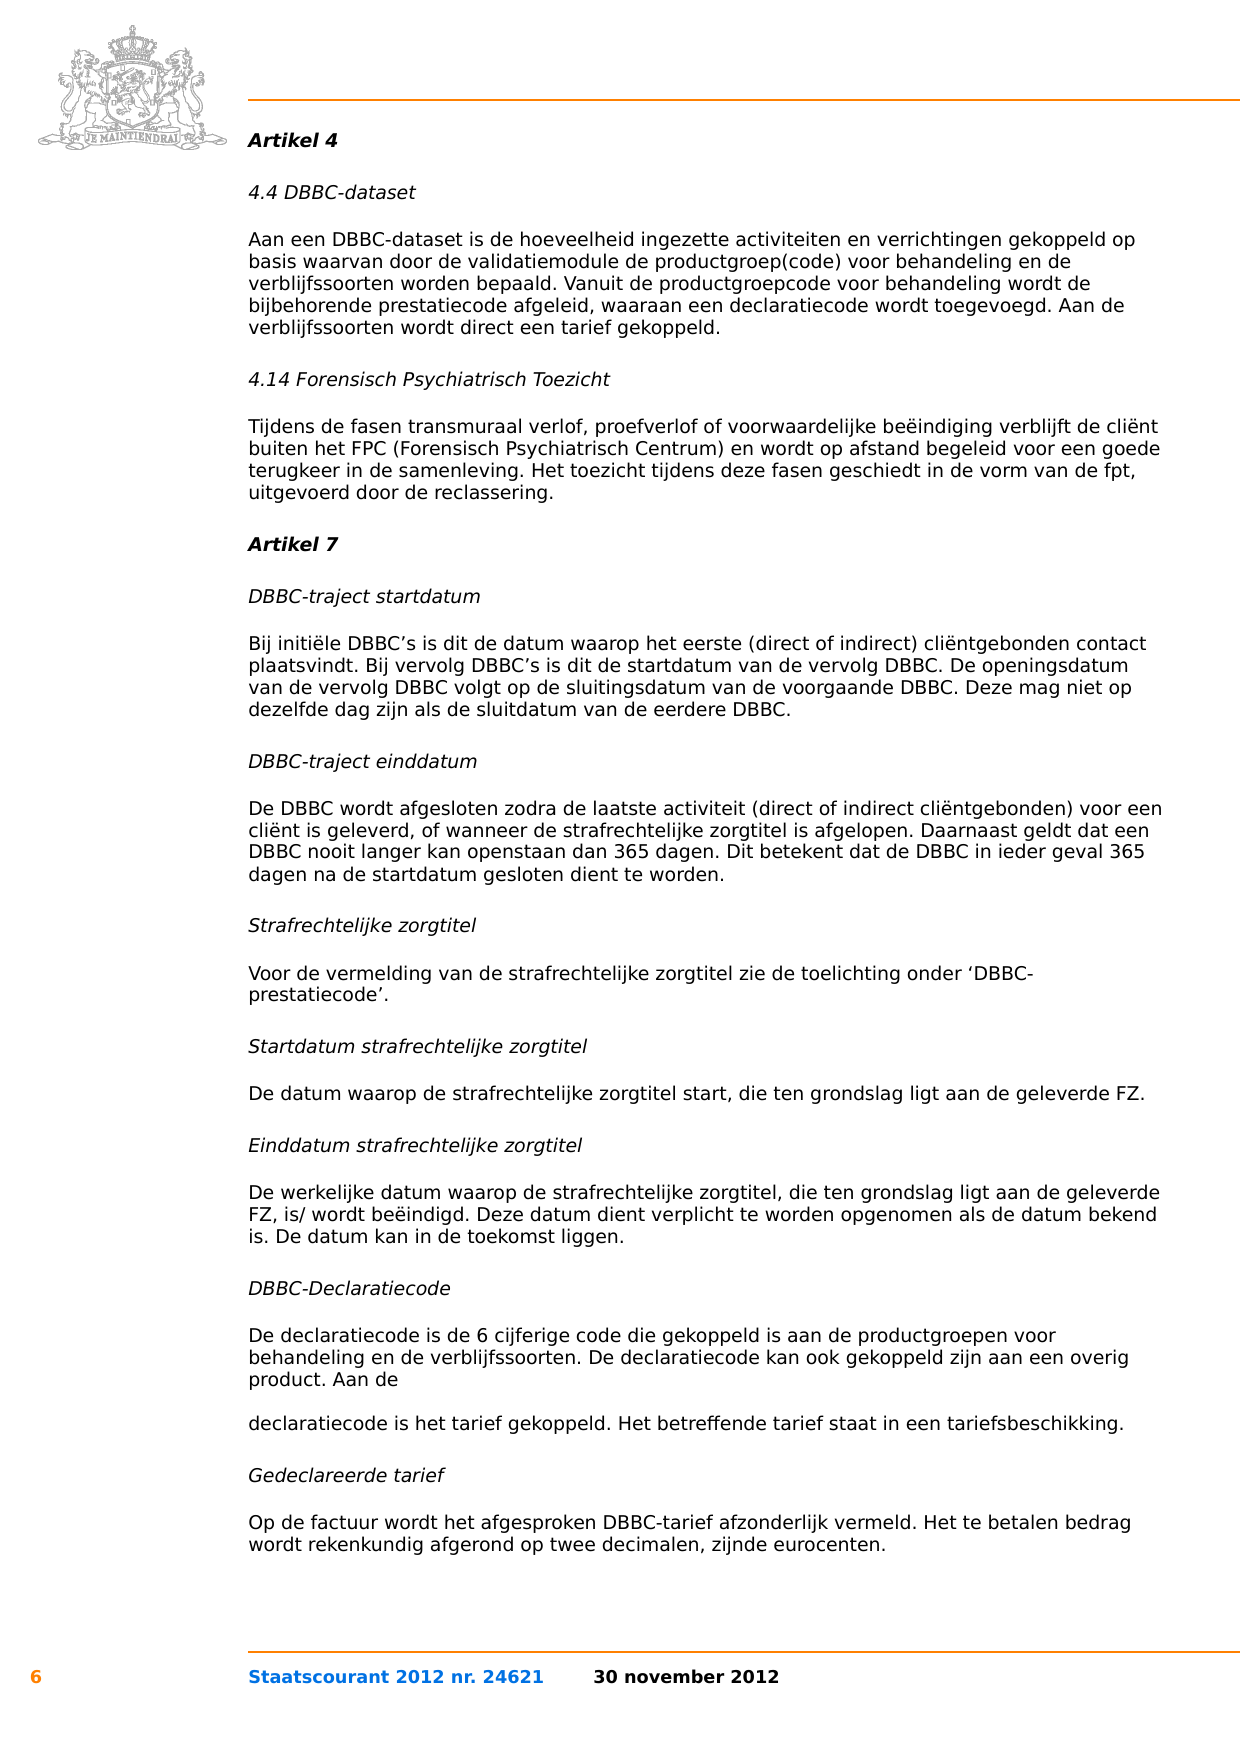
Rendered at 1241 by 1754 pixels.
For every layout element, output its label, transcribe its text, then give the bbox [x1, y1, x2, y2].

text De declaratiecode is de 6 cijferige code die gekoppeld is aan de productgroepen voor behandeling en de verblijfssoorten. De declaratiecode kan ook gekoppeld zijn aan een overig product. Aan de [248, 1325, 1163, 1391]
text Op de factuur wordt het afgesproken DBBC-tarief afzonderlijk vermeld. Het te betalen bedrag wordt rekenkundig afgerond op twee decimalen, zijnde eurocenten. [248, 1512, 1163, 1556]
subtitle DBBC-Declaratiecode [248, 1278, 1163, 1300]
subtitle DBBC-traject einddatum [248, 751, 1163, 772]
text De werkelijke datum waarop de strafrechtelijke zorgtitel, die ten grondslag ligt aan de geleverde FZ, is/ wordt beëindigd. Deze datum dient verplicht te worden opgenomen als de datum bekend is. De datum kan in de toekomst liggen. [248, 1182, 1163, 1248]
text Aan een DBBC-dataset is de hoeveelheid ingezette activiteiten en verrichtingen gekoppeld op basis waarvan door de validatiemodule de productgroep(code) voor behandeling en de verblijfssoorten worden bepaald. Vanuit de productgroepcode voor behandeling wordt de bijbehorende prestatiecode afgeleid, waaraan een declaratiecode wordt toegevoegd. Aan de verblijfssoorten wordt direct een tarief gekoppeld. [248, 229, 1163, 339]
text De datum waarop de strafrechtelijke zorgtitel start, die ten grondslag ligt aan de geleverde FZ. [248, 1083, 1163, 1105]
text declaratiecode is het tarief gekoppeld. Het betreffende tarief staat in een tariefsbeschikking. [248, 1413, 1163, 1435]
text Tijdens de fasen transmuraal verlof, proefverlof of voorwaardelijke beëindiging verblijft de cliënt buiten het FPC (Forensisch Psychiatrisch Centrum) en wordt op afstand begeleid voor een goede terugkeer in de samenleving. Het toezicht tijdens deze fasen geschiedt in de vorm van de fpt, uitgevoerd door de reclassering. [248, 416, 1163, 504]
text De DBBC wordt afgesloten zodra de laatste activiteit (direct of indirect cliëntgebonden) voor een cliënt is geleverd, of wanneer de strafrechtelijke zorgtitel is afgelopen. Daarnaast geldt dat een DBBC nooit langer kan openstaan dan 365 dagen. Dit betekent dat de DBBC in ieder geval 365 dagen na de startdatum gesloten dient te worden. [248, 797, 1163, 885]
subtitle Startdatum strafrechtelijke zorgtitel [248, 1036, 1163, 1058]
subtitle Artikel 4 [248, 130, 1163, 152]
subtitle Strafrechtelijke zorgtitel [248, 915, 1163, 937]
subtitle DBBC-traject startdatum [248, 586, 1163, 608]
text Voor de vermelding van de strafrechtelijke zorgtitel zie de toelichting onder ‘DBBC-prestatiecode’. [248, 962, 1163, 1006]
subtitle 4.4 DBBC-dataset [248, 182, 1163, 204]
text Bij initiële DBBC’s is dit de datum waarop het eerste (direct of indirect) cliëntgebonden contact plaatsvindt. Bij vervolg DBBC’s is dit de startdatum van de vervolg DBBC. De openingsdatum van de vervolg DBBC volgt op de sluitingsdatum van de voorgaande DBBC. Deze mag niet op dezelfde dag zijn als de sluitdatum van de eerdere DBBC. [248, 633, 1163, 721]
subtitle Einddatum strafrechtelijke zorgtitel [248, 1135, 1163, 1157]
picture [38, 25, 227, 150]
subtitle 4.14 Forensisch Psychiatrisch Toezicht [248, 369, 1163, 391]
subtitle Gedeclareerde tarief [248, 1465, 1163, 1487]
subtitle Artikel 7 [248, 534, 1163, 556]
